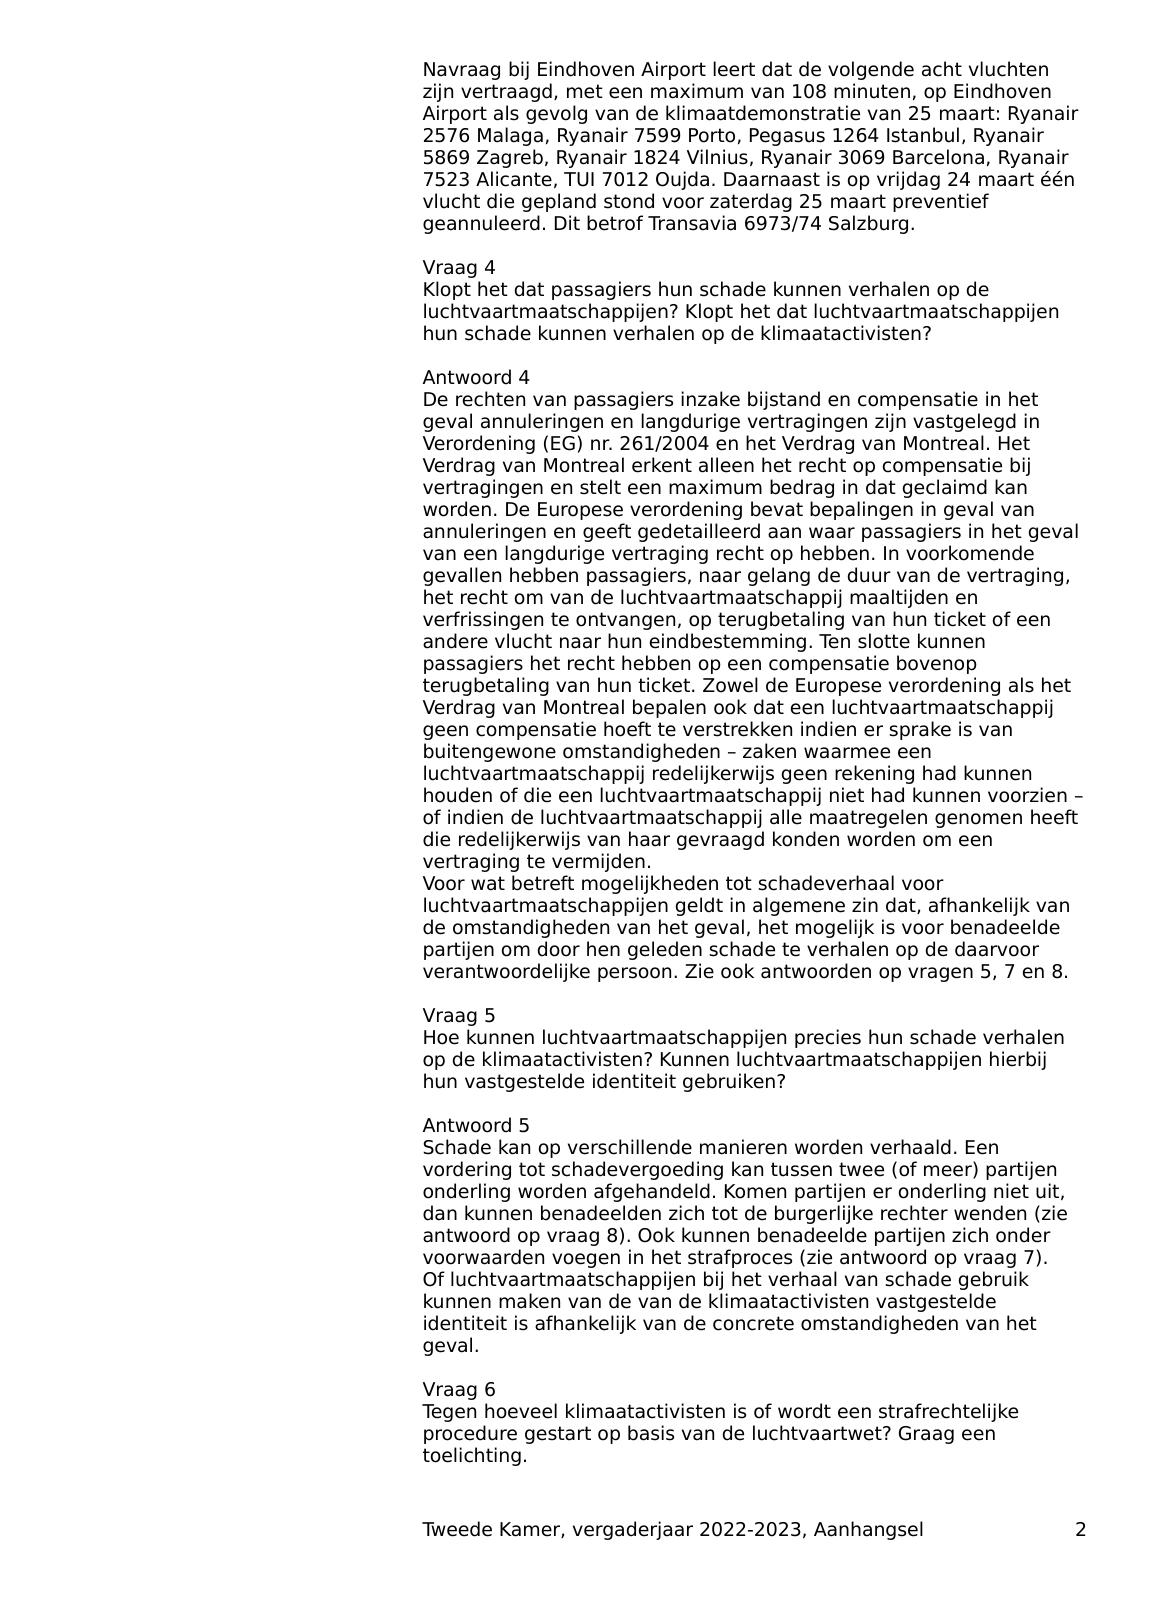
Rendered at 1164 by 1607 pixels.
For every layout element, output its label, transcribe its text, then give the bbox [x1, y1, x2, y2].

text Antwoord 4 [422, 367, 1087, 389]
text Schade kan op verschillende manieren worden verhaald. Een vordering tot schadevergoeding kan tussen twee (of meer) partijen onderling worden afgehandeld. Komen partijen er onderling niet uit, dan kunnen benadeelden zich tot de burgerlijke rechter wenden (zie antwoord op vraag 8). Ook kunnen benadeelde partijen zich onder voorwaarden voegen in het strafproces (zie antwoord op vraag 7). [422, 1137, 1087, 1269]
text Vraag 6 [422, 1379, 1087, 1401]
text Voor wat betreft mogelijkheden tot schadeverhaal voor luchtvaartmaatschappijen geldt in algemene zin dat, afhankelijk van de omstandigheden van het geval, het mogelijk is voor benadeelde partijen om door hen geleden schade te verhalen op de daarvoor verantwoordelijke persoon. Zie ook antwoorden op vragen 5, 7 en 8. [422, 873, 1087, 983]
text Navraag bij Eindhoven Airport leert dat de volgende acht vluchten zijn vertraagd, met een maximum van 108 minuten, op Eindhoven Airport als gevolg van de klimaatdemonstratie van 25 maart: Ryanair 2576 Malaga, Ryanair 7599 Porto, Pegasus 1264 Istanbul, Ryanair 5869 Zagreb, Ryanair 1824 Vilnius, Ryanair 3069 Barcelona, Ryanair 7523 Alicante, TUI 7012 Oujda. Daarnaast is op vrijdag 24 maart één vlucht die gepland stond voor zaterdag 25 maart preventief geannuleerd. Dit betrof Transavia 6973/74 Salzburg. [422, 59, 1087, 235]
text Of luchtvaartmaatschappijen bij het verhaal van schade gebruik kunnen maken van de van de klimaatactivisten vastgestelde identiteit is afhankelijk van de concrete omstandigheden van het geval. [422, 1269, 1087, 1357]
text Tegen hoeveel klimaatactivisten is of wordt een strafrechtelijke procedure gestart op basis van de luchtvaartwet? Graag een toelichting. [422, 1401, 1087, 1467]
text Hoe kunnen luchtvaartmaatschappijen precies hun schade verhalen op de klimaatactivisten? Kunnen luchtvaartmaatschappijen hierbij hun vastgestelde identiteit gebruiken? [422, 1027, 1087, 1093]
text Vraag 5 [422, 1005, 1087, 1027]
text Antwoord 5 [422, 1115, 1087, 1137]
text De rechten van passagiers inzake bijstand en compensatie in het geval annuleringen en langdurige vertragingen zijn vastgelegd in Verordening (EG) nr. 261/2004 en het Verdrag van Montreal. Het Verdrag van Montreal erkent alleen het recht op compensatie bij vertragingen en stelt een maximum bedrag in dat geclaimd kan worden. De Europese verordening bevat bepalingen in geval van annuleringen en geeft gedetailleerd aan waar passagiers in het geval van een langdurige vertraging recht op hebben. In voorkomende gevallen hebben passagiers, naar gelang de duur van de vertraging, het recht om van de luchtvaartmaatschappij maaltijden en verfrissingen te ontvangen, op terugbetaling van hun ticket of een andere vlucht naar hun eindbestemming. Ten slotte kunnen passagiers het recht hebben op een compensatie bovenop terugbetaling van hun ticket. Zowel de Europese verordening als het Verdrag van Montreal bepalen ook dat een luchtvaartmaatschappij geen compensatie hoeft te verstrekken indien er sprake is van buitengewone omstandigheden – zaken waarmee een luchtvaartmaatschappij redelijkerwijs geen rekening had kunnen houden of die een luchtvaartmaatschappij niet had kunnen voorzien – of indien de luchtvaartmaatschappij alle maatregelen genomen heeft die redelijkerwijs van haar gevraagd konden worden om een vertraging te vermijden. [422, 389, 1087, 873]
text Vraag 4 [422, 257, 1087, 279]
text Klopt het dat passagiers hun schade kunnen verhalen op de luchtvaartmaatschappijen? Klopt het dat luchtvaartmaatschappijen hun schade kunnen verhalen op de klimaatactivisten? [422, 279, 1087, 345]
